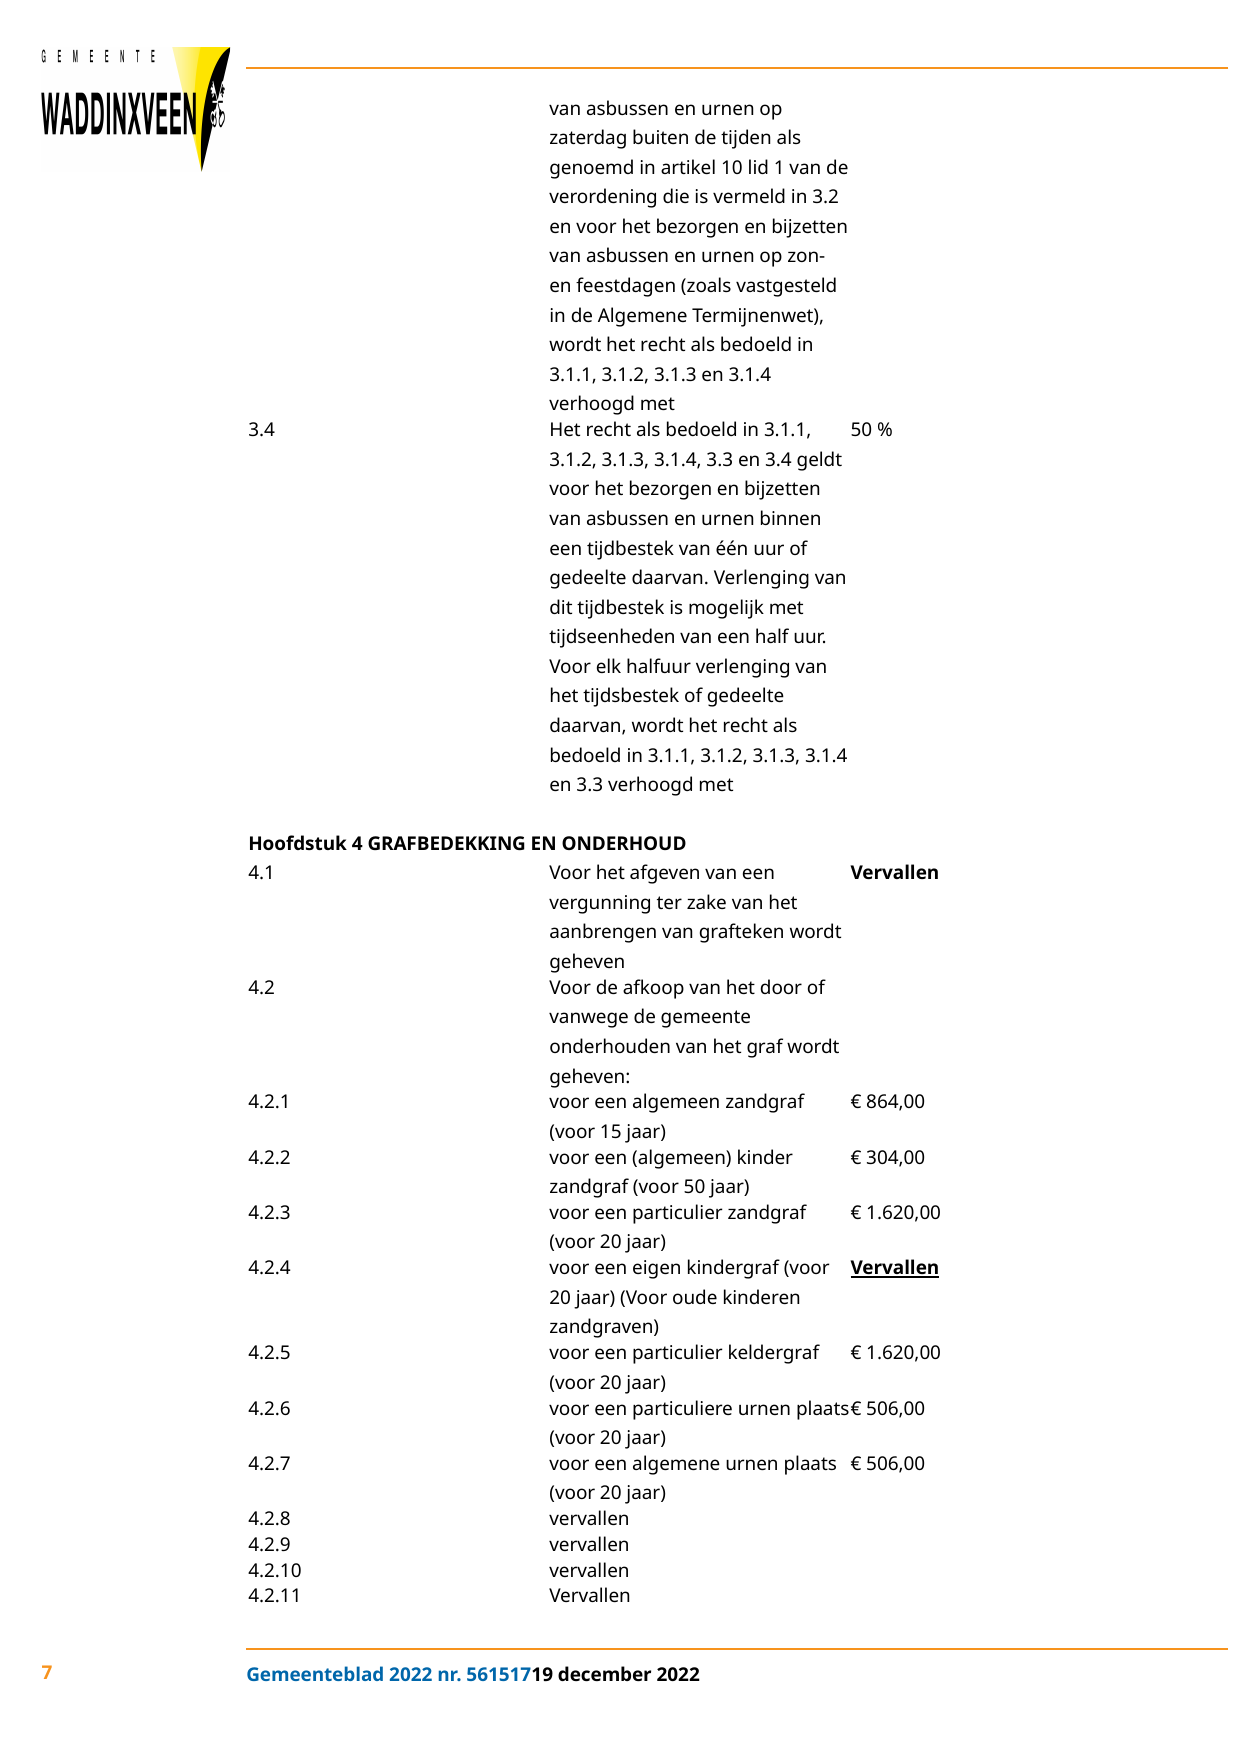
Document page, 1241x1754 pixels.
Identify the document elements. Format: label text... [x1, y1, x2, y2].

table_header 4.1 [248, 860, 549, 974]
table_cell [850, 1505, 1152, 1531]
table_cell € 1.620,00 [850, 1199, 1152, 1254]
table_cell 4.2.7 [248, 1450, 549, 1505]
table_cell [850, 1531, 1152, 1557]
table_cell 50 % [850, 416, 1152, 797]
table_cell € 506,00 [850, 1395, 1152, 1450]
table_cell [248, 95, 549, 416]
text Hoofdstuk 4 GRAFBEDEKKING EN ONDERHOUD [248, 830, 1152, 856]
table_cell vervallen [549, 1505, 850, 1531]
table_cell voor een particulier zandgraf (voor 20 jaar) [549, 1199, 850, 1254]
table_cell 4.2.10 [248, 1557, 549, 1582]
table_cell 4.2.5 [248, 1339, 549, 1395]
table_cell 4.2.3 [248, 1199, 549, 1254]
table_cell 4.2.6 [248, 1395, 549, 1450]
table_cell voor een particuliere urnen plaats (voor 20 jaar) [549, 1395, 850, 1450]
picture [41, 47, 231, 172]
table_cell [850, 95, 1152, 416]
table_cell 4.2.11 [248, 1583, 549, 1608]
table_cell 4.2.8 [248, 1505, 549, 1531]
table_cell voor een particulier keldergraf (voor 20 jaar) [549, 1339, 850, 1395]
table_cell 4.2.4 [248, 1255, 549, 1339]
table_cell Vervallen [850, 1255, 1152, 1339]
table_cell € 864,00 [850, 1089, 1152, 1144]
table_cell vervallen [549, 1531, 850, 1557]
table_cell € 1.620,00 [850, 1339, 1152, 1395]
table_cell voor een (algemeen) kinder zandgraf (voor 50 jaar) [549, 1144, 850, 1199]
table_cell € 506,00 [850, 1450, 1152, 1505]
table_cell van asbussen en urnen op zaterdag buiten de tijden als genoemd in artikel 10 lid 1 van de verordening die is vermeld in 3.2 en voor het bezorgen en bijzetten van asbussen en urnen op zon- en feestdagen (zoals vastgesteld in de Algemene Termijnenwet), wordt het recht als bedoeld in 3.1.1, 3.1.2, 3.1.3 en 3.1.4 verhoogd met [549, 95, 850, 416]
table_cell Voor de afkoop van het door of vanwege de gemeente onderhouden van het graf wordt geheven: [549, 974, 850, 1088]
table_header Voor het afgeven van een vergunning ter zake van het aanbrengen van grafteken wordt geheven [549, 860, 850, 974]
table_cell voor een algemene urnen plaats (voor 20 jaar) [549, 1450, 850, 1505]
table_cell voor een eigen kindergraf (voor 20 jaar) (Voor oude kinderen zandgraven) [549, 1255, 850, 1339]
table_cell 4.2.9 [248, 1531, 549, 1557]
table_cell Het recht als bedoeld in 3.1.1, 3.1.2, 3.1.3, 3.1.4, 3.3 en 3.4 geldt voor het bezorgen en bijzetten van asbussen en urnen binnen een tijdbestek van één uur of gedeelte daarvan. Verlenging van dit tijdbestek is mogelijk met tijdseenheden van een half uur. Voor elk halfuur verlenging van het tijdsbestek of gedeelte daarvan, wordt het recht als bedoeld in 3.1.1, 3.1.2, 3.1.3, 3.1.4 en 3.3 verhoogd met [549, 416, 850, 797]
table_cell 4.2.1 [248, 1089, 549, 1144]
table_cell Vervallen [549, 1583, 850, 1608]
table_cell 4.2.2 [248, 1144, 549, 1199]
table_cell [850, 974, 1152, 1088]
table_cell voor een algemeen zandgraf (voor 15 jaar) [549, 1089, 850, 1144]
table_cell 3.4 [248, 416, 549, 797]
table_cell [850, 1583, 1152, 1608]
table_cell vervallen [549, 1557, 850, 1582]
table_header Vervallen [850, 860, 1152, 974]
table_cell [850, 1557, 1152, 1582]
table_cell € 304,00 [850, 1144, 1152, 1199]
table_cell 4.2 [248, 974, 549, 1088]
